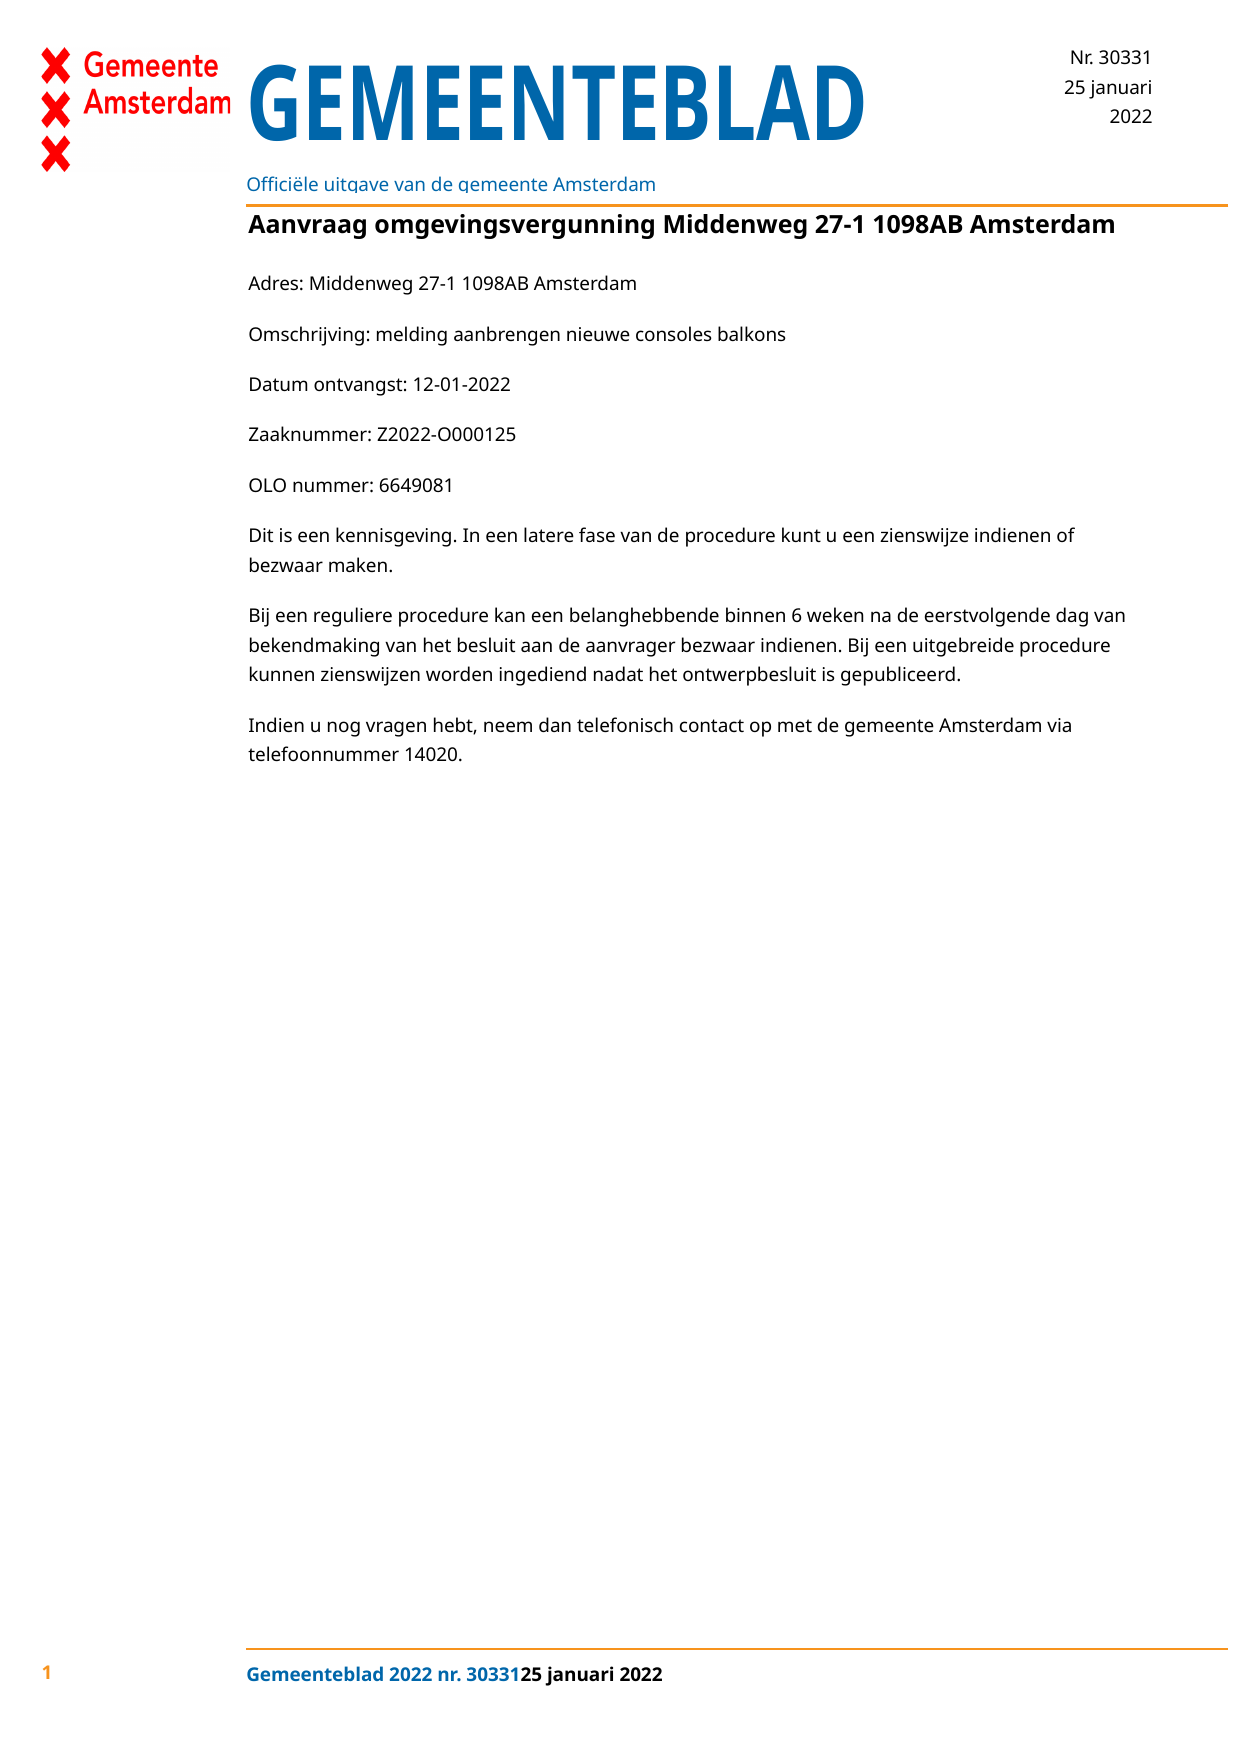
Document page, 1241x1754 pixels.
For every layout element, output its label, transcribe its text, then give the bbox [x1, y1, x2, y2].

text Zaaknummer: Z2022-O000125 [248, 422, 1152, 447]
text Dit is een kennisgeving. In een latere fase van de procedure kunt u een zienswijze indienen of bezwaar maken. [248, 522, 1152, 578]
text Aanvraag omgevingsvergunning Middenweg 27-1 1098AB Amsterdam [248, 207, 1152, 241]
text Omschrijving: melding aanbrengen nieuwe consoles balkons [248, 321, 1152, 346]
picture [41, 47, 231, 172]
text Datum ontvangst: 12-01-2022 [248, 371, 1152, 397]
text OLO nummer: 6649081 [248, 472, 1152, 498]
text Indien u nog vragen hebt, neem dan telefonisch contact op met de gemeente Amsterdam via telefoonnummer 14020. [248, 712, 1152, 767]
text Bij een reguliere procedure kan een belanghebbende binnen 6 weken na de eerstvolgende dag van bekendmaking van het besluit aan de aanvrager bezwaar indienen. Bij een uitgebreide procedure kunnen zienswijzen worden ingediend nadat het ontwerpbesluit is gepubliceerd. [248, 602, 1152, 687]
text Adres: Middenweg 27-1 1098AB Amsterdam [248, 270, 1152, 296]
